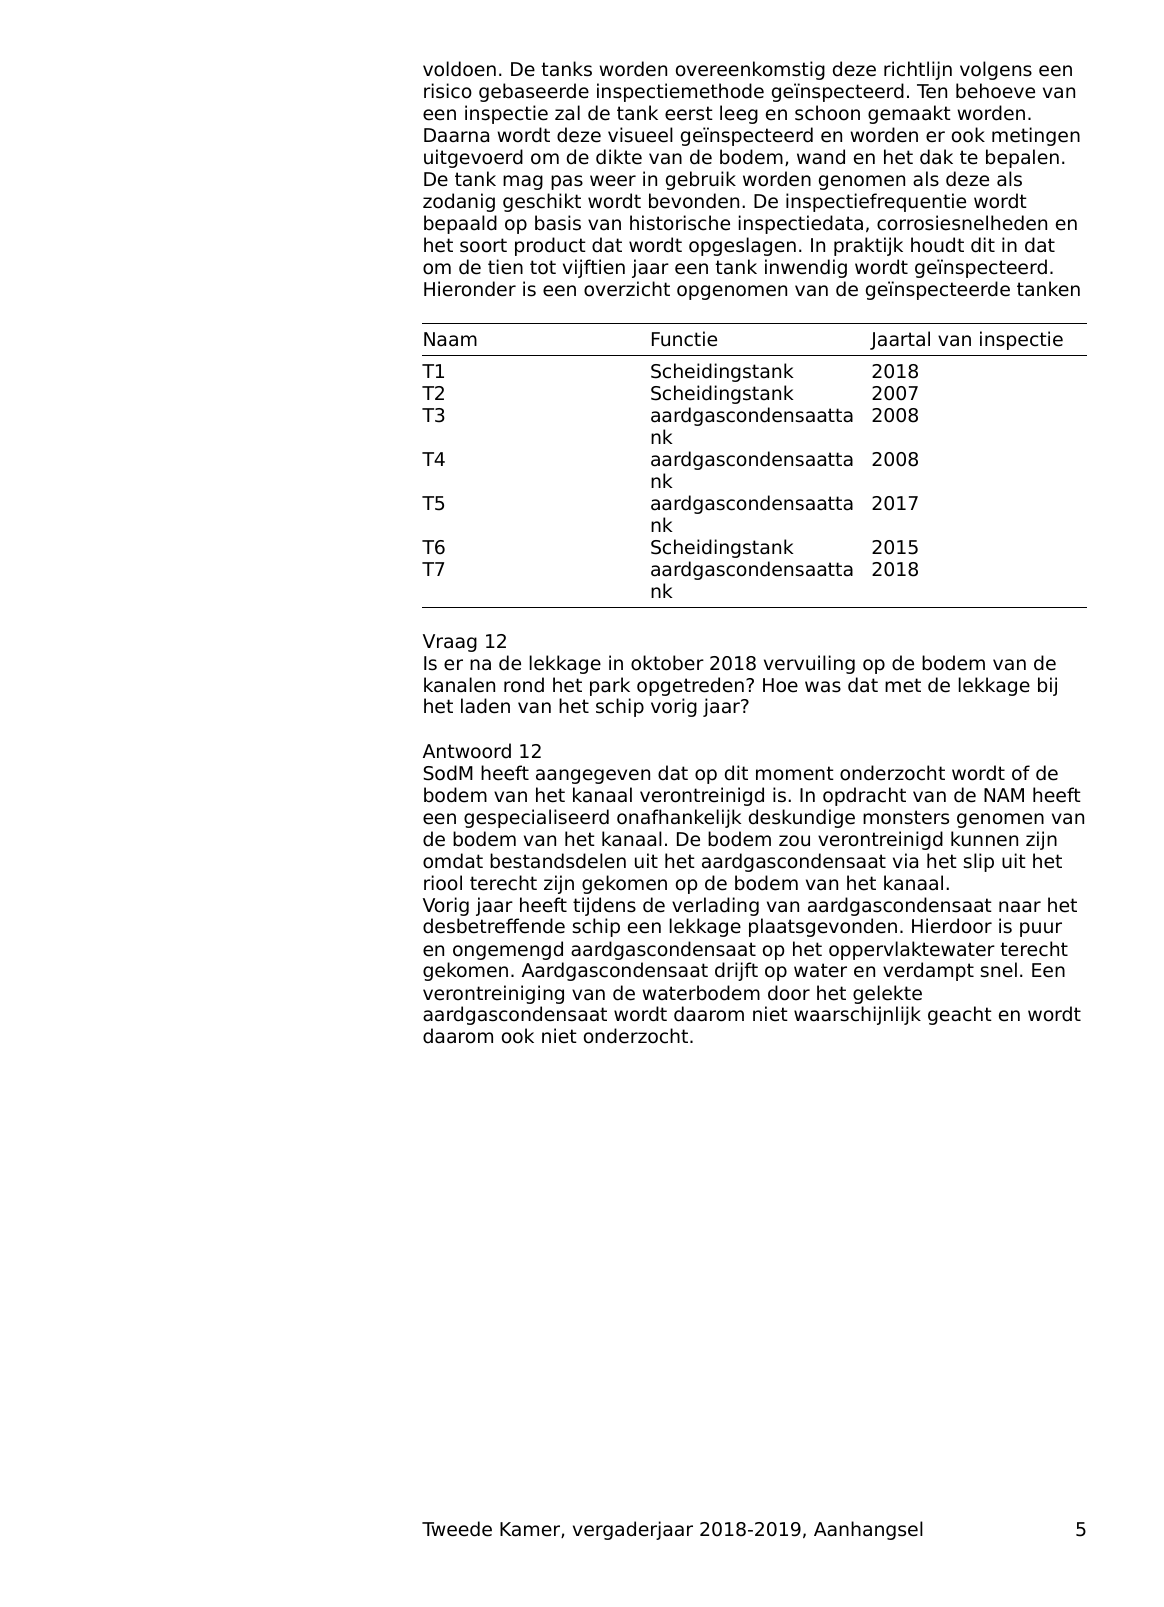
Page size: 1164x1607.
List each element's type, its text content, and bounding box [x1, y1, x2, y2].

table_cell 2018 [865, 559, 1087, 607]
text SodM heeft aangegeven dat op dit moment onderzocht wordt of de bodem van het kanaal verontreinigd is. In opdracht van de NAM heeft een gespecialiseerd onafhankelijk deskundige monsters genomen van de bodem van het kanaal. De bodem zou verontreinigd kunnen zijn omdat bestandsdelen uit het aardgascondensaat via het slip uit het riool terecht zijn gekomen op de bodem van het kanaal. [422, 763, 1087, 894]
table_cell T7 [422, 559, 644, 607]
table_cell 2017 [865, 493, 1087, 537]
table_cell 2008 [865, 449, 1087, 493]
table_cell 2018 [865, 356, 1087, 383]
table_cell Scheidingstank [644, 537, 865, 559]
table_cell 2015 [865, 537, 1087, 559]
table_cell T4 [422, 449, 644, 493]
table_cell T3 [422, 405, 644, 449]
table_cell aardgascondensaattank [644, 493, 865, 537]
table_cell 2007 [865, 383, 1087, 405]
table_cell T5 [422, 493, 644, 537]
table_cell aardgascondensaattank [644, 449, 865, 493]
table_header Naam [422, 324, 644, 355]
table_cell aardgascondensaattank [644, 559, 865, 607]
table_cell aardgascondensaattank [644, 405, 865, 449]
table_header Jaartal van inspectie [865, 324, 1087, 355]
table_cell T2 [422, 383, 644, 405]
table_cell Scheidingstank [644, 356, 865, 383]
text voldoen. De tanks worden overeenkomstig deze richtlijn volgens een risico gebaseerde inspectiemethode geïnspecteerd. Ten behoeve van een inspectie zal de tank eerst leeg en schoon gemaakt worden. [422, 59, 1087, 125]
text Antwoord 12 [422, 741, 1087, 763]
table_cell 2008 [865, 405, 1087, 449]
text Daarna wordt deze visueel geïnspecteerd en worden er ook metingen uitgevoerd om de dikte van de bodem, wand en het dak te bepalen. De tank mag pas weer in gebruik worden genomen als deze als zodanig geschikt wordt bevonden. De inspectiefrequentie wordt bepaald op basis van historische inspectiedata, corrosiesnelheden en het soort product dat wordt opgeslagen. In praktijk houdt dit in dat om de tien tot vijftien jaar een tank inwendig wordt geïnspecteerd. Hieronder is een overzicht opgenomen van de geïnspecteerde tanken [422, 125, 1087, 301]
text Vraag 12 [422, 631, 1087, 652]
table_header Functie [644, 324, 865, 355]
table_cell Scheidingstank [644, 383, 865, 405]
text Vorig jaar heeft tijdens de verlading van aardgascondensaat naar het desbetreffende schip een lekkage plaatsgevonden. Hierdoor is puur en ongemengd aardgascondensaat op het oppervlaktewater terecht gekomen. Aardgascondensaat drijft op water en verdampt snel. Een verontreiniging van de waterbodem door het gelekte aardgascondensaat wordt daarom niet waarschijnlijk geacht en wordt daarom ook niet onderzocht. [422, 894, 1087, 1048]
table_cell T6 [422, 537, 644, 559]
table_cell T1 [422, 356, 644, 383]
text Is er na de lekkage in oktober 2018 vervuiling op de bodem van de kanalen rond het park opgetreden? Hoe was dat met de lekkage bij het laden van het schip vorig jaar? [422, 652, 1087, 718]
